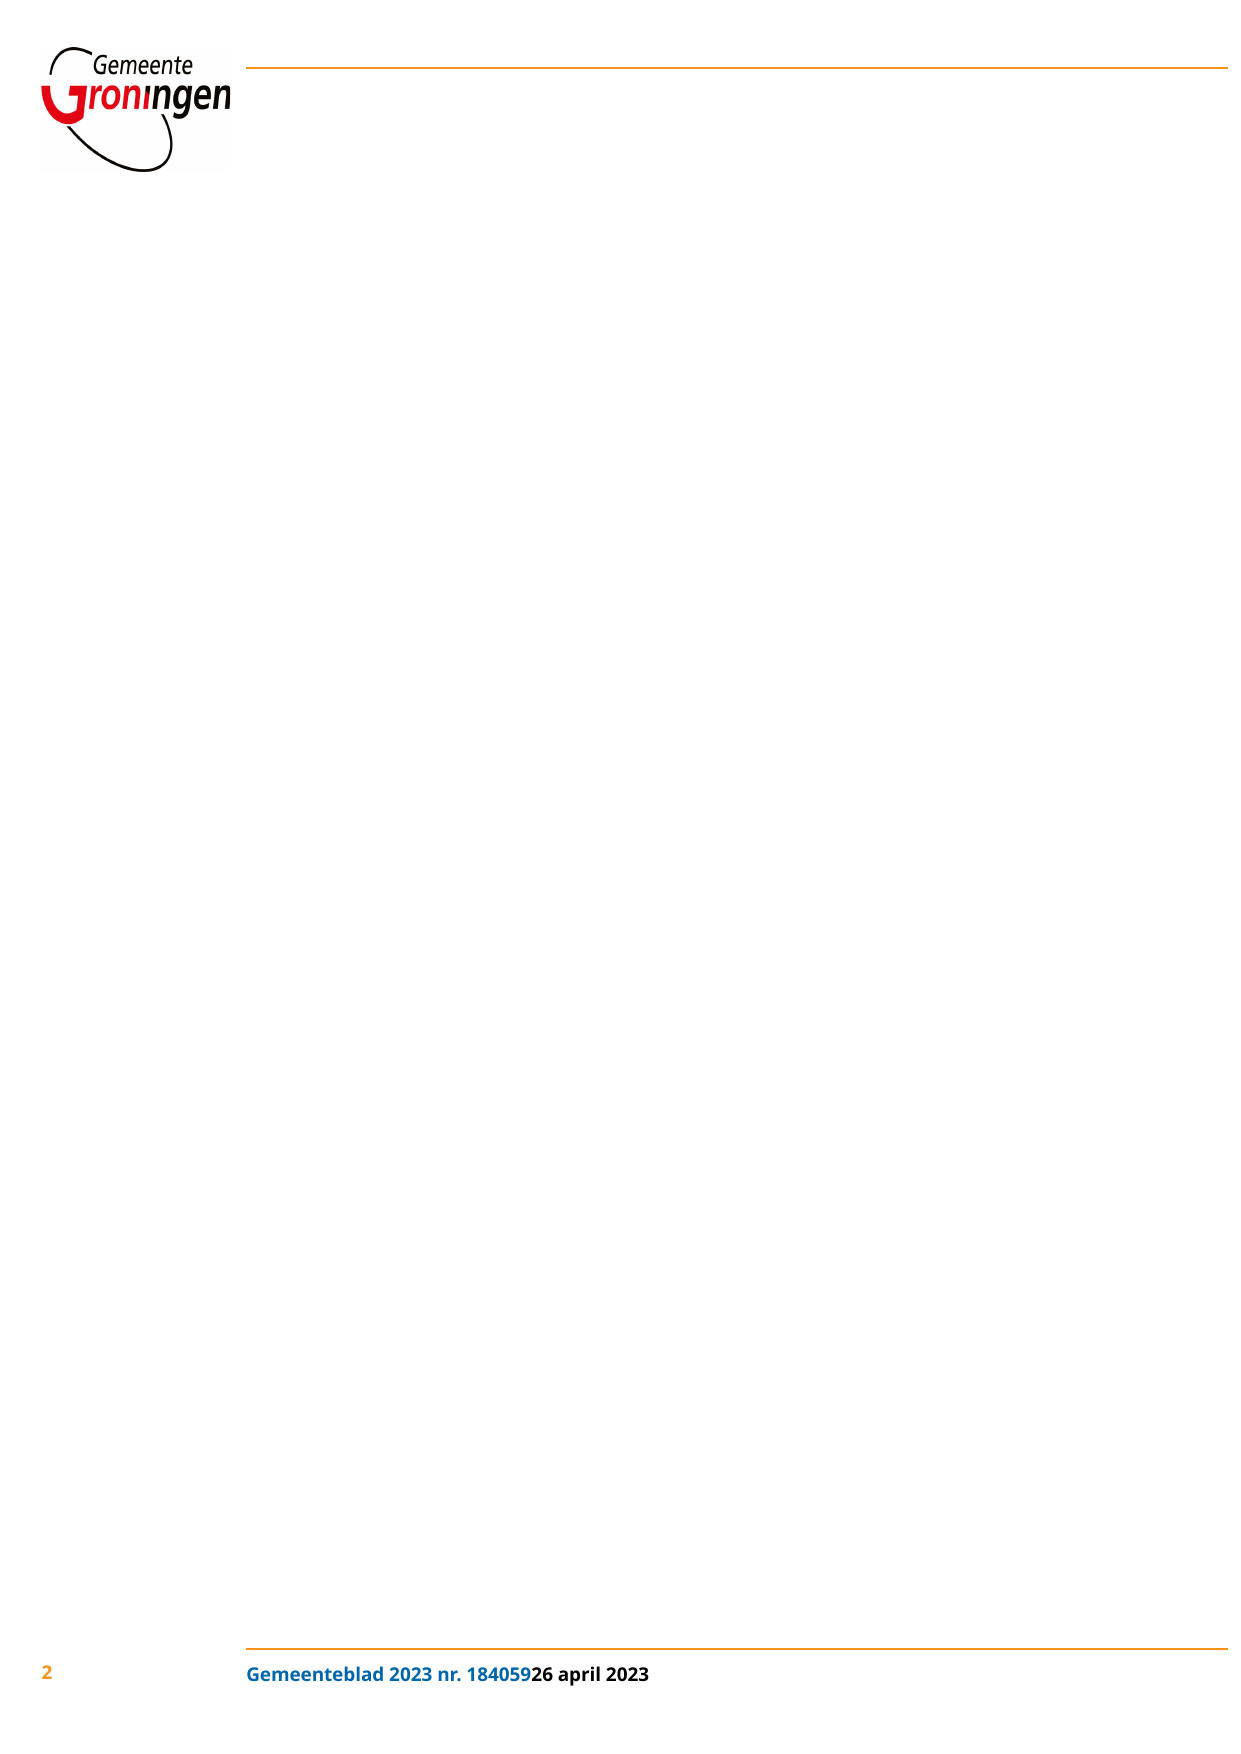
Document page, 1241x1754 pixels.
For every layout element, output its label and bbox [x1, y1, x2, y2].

picture [41, 47, 231, 172]
